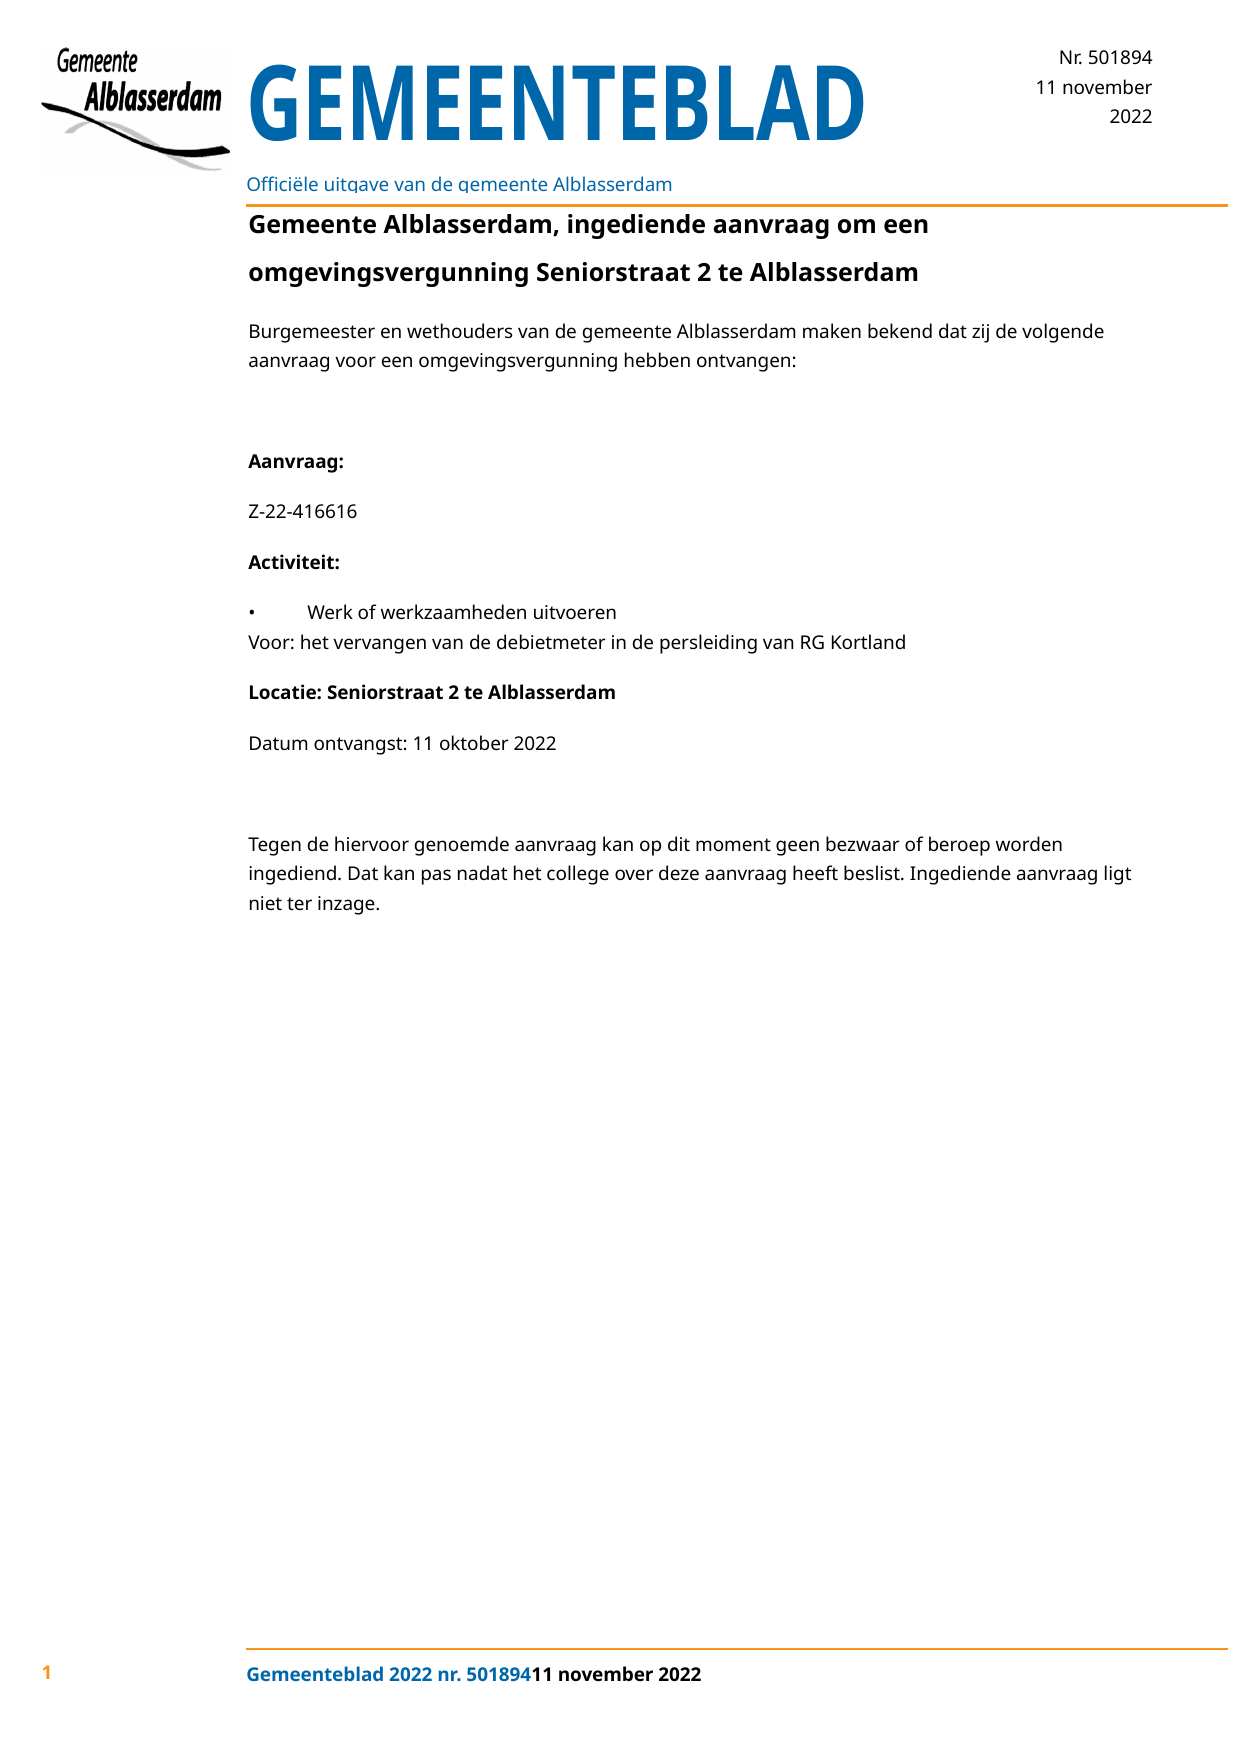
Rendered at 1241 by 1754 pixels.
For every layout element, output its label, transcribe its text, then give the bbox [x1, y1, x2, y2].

text Aanvraag: [248, 448, 1152, 474]
text Activiteit: [248, 549, 1152, 575]
text Burgemeester en wethouders van de gemeente Alblasserdam maken bekend dat zij de volgende aanvraag voor een omgevingsvergunning hebben ontvangen: [248, 318, 1152, 373]
text Voor: het vervangen van de debietmeter in de persleiding van RG Kortland [248, 629, 1152, 655]
text Tegen de hiervoor genoemde aanvraag kan op dit moment geen bezwaar of beroep worden ingediend. Dat kan pas nadat het college over deze aanvraag heeft beslist. Ingediende aanvraag ligt niet ter inzage. [248, 831, 1152, 916]
text Gemeente Alblasserdam, ingediende aanvraag om een omgevingsvergunning Seniorstraat 2 te Alblasserdam [248, 207, 1152, 288]
text Z-22-416616 [248, 499, 1152, 524]
text Datum ontvangst: 11 oktober 2022 [248, 730, 1152, 756]
list Werk of werkzaamheden uitvoeren [248, 599, 1152, 625]
text Locatie: Seniorstraat 2 te Alblasserdam [248, 679, 1152, 705]
picture [41, 47, 231, 172]
